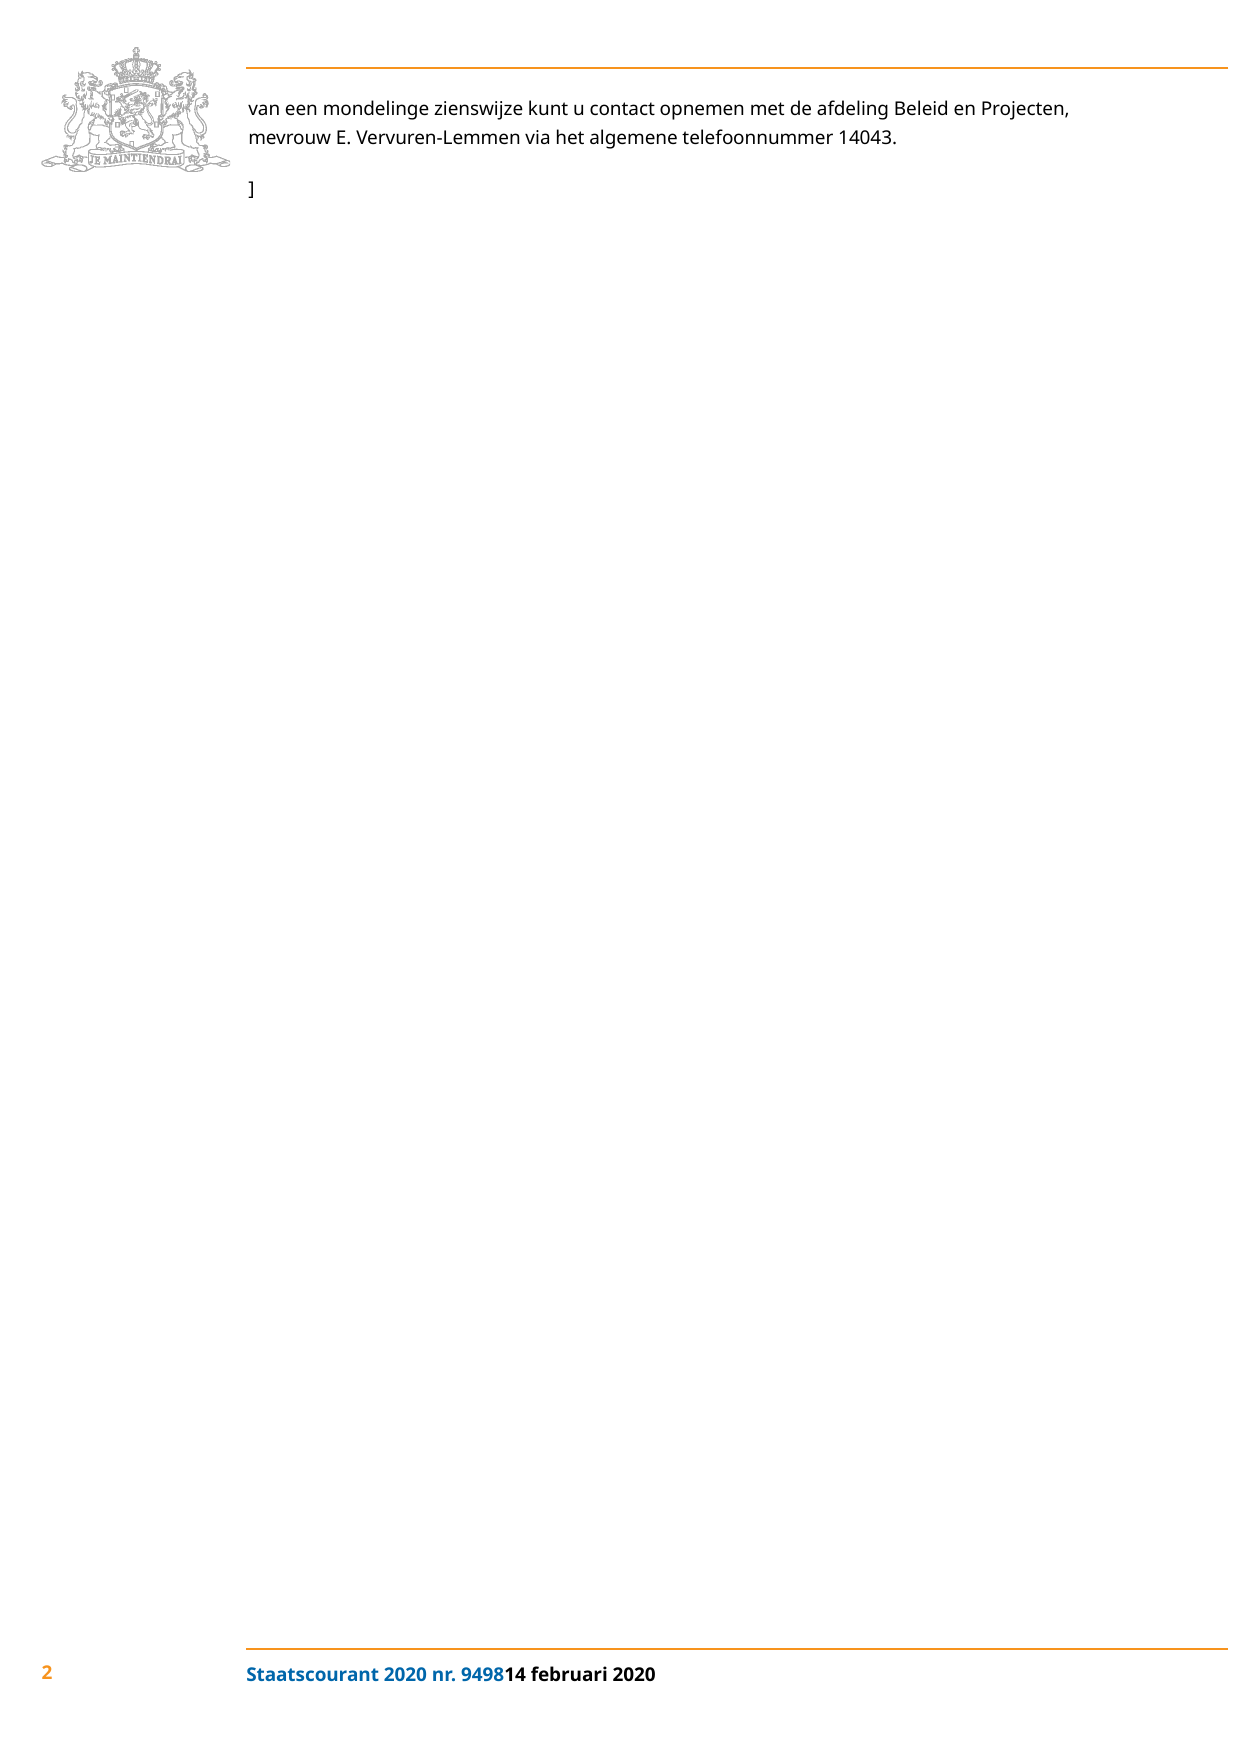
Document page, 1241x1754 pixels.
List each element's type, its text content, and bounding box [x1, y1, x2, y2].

picture [41, 47, 231, 172]
text van een mondelinge zienswijze kunt u contact opnemen met de afdeling Beleid en Projecten, mevrouw E. Vervuren-Lemmen via het algemene telefoonnummer 14043. [248, 95, 1152, 150]
text ] [248, 175, 1152, 201]
